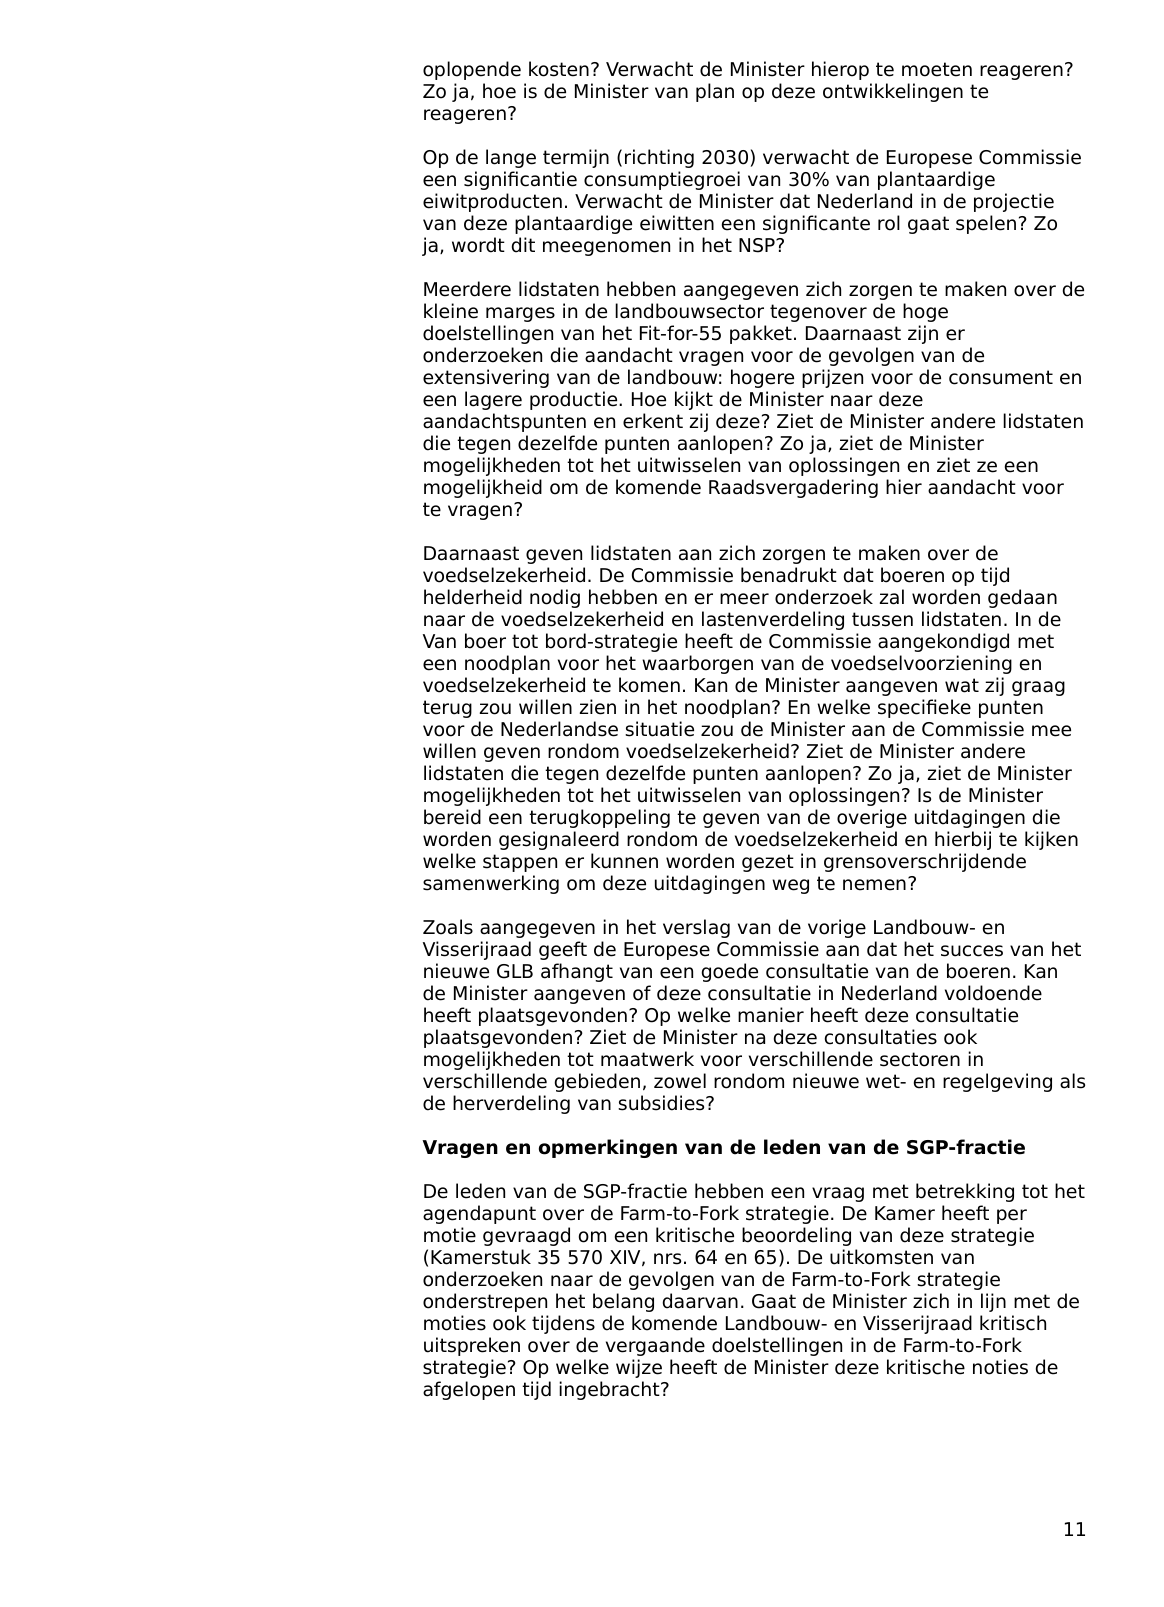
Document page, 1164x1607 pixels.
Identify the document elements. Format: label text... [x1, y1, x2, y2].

text Zoals aangegeven in het verslag van de vorige Landbouw- en Visserijraad geeft de Europese Commissie aan dat het succes van het nieuwe GLB afhangt van een goede consultatie van de boeren. Kan de Minister aangeven of deze consultatie in Nederland voldoende heeft plaatsgevonden? Op welke manier heeft deze consultatie plaatsgevonden? Ziet de Minister na deze consultaties ook mogelijkheden tot maatwerk voor verschillende sectoren in verschillende gebieden, zowel rondom nieuwe wet- en regelgeving als de herverdeling van subsidies? [422, 917, 1087, 1115]
text Daarnaast geven lidstaten aan zich zorgen te maken over de voedselzekerheid. De Commissie benadrukt dat boeren op tijd helderheid nodig hebben en er meer onderzoek zal worden gedaan naar de voedselzekerheid en lastenverdeling tussen lidstaten. In de Van boer tot bord-strategie heeft de Commissie aangekondigd met een noodplan voor het waarborgen van de voedselvoorziening en voedselzekerheid te komen. Kan de Minister aangeven wat zij graag terug zou willen zien in het noodplan? En welke specifieke punten voor de Nederlandse situatie zou de Minister aan de Commissie mee willen geven rondom voedselzekerheid? Ziet de Minister andere lidstaten die tegen dezelfde punten aanlopen? Zo ja, ziet de Minister mogelijkheden tot het uitwisselen van oplossingen? Is de Minister bereid een terugkoppeling te geven van de overige uitdagingen die worden gesignaleerd rondom de voedselzekerheid en hierbij te kijken welke stappen er kunnen worden gezet in grensoverschrijdende samenwerking om deze uitdagingen weg te nemen? [422, 543, 1087, 895]
text oplopende kosten? Verwacht de Minister hierop te moeten reageren? Zo ja, hoe is de Minister van plan op deze ontwikkelingen te reageren? [422, 59, 1087, 125]
subtitle Vragen en opmerkingen van de leden van de SGP-fractie [422, 1137, 1087, 1159]
text Op de lange termijn (richting 2030) verwacht de Europese Commissie een significantie consumptiegroei van 30% van plantaardige eiwitproducten. Verwacht de Minister dat Nederland in de projectie van deze plantaardige eiwitten een significante rol gaat spelen? Zo ja, wordt dit meegenomen in het NSP? [422, 147, 1087, 257]
text Meerdere lidstaten hebben aangegeven zich zorgen te maken over de kleine marges in de landbouwsector tegenover de hoge doelstellingen van het Fit-for-55 pakket. Daarnaast zijn er onderzoeken die aandacht vragen voor de gevolgen van de extensivering van de landbouw: hogere prijzen voor de consument en een lagere productie. Hoe kijkt de Minister naar deze aandachtspunten en erkent zij deze? Ziet de Minister andere lidstaten die tegen dezelfde punten aanlopen? Zo ja, ziet de Minister mogelijkheden tot het uitwisselen van oplossingen en ziet ze een mogelijkheid om de komende Raadsvergadering hier aandacht voor te vragen? [422, 279, 1087, 521]
text De leden van de SGP-fractie hebben een vraag met betrekking tot het agendapunt over de Farm-to-Fork strategie. De Kamer heeft per motie gevraagd om een kritische beoordeling van deze strategie (Kamerstuk 35 570 XIV, nrs. 64 en 65). De uitkomsten van onderzoeken naar de gevolgen van de Farm-to-Fork strategie onderstrepen het belang daarvan. Gaat de Minister zich in lijn met de moties ook tijdens de komende Landbouw- en Visserijraad kritisch uitspreken over de vergaande doelstellingen in de Farm-to-Fork strategie? Op welke wijze heeft de Minister deze kritische noties de afgelopen tijd ingebracht? [422, 1181, 1087, 1401]
